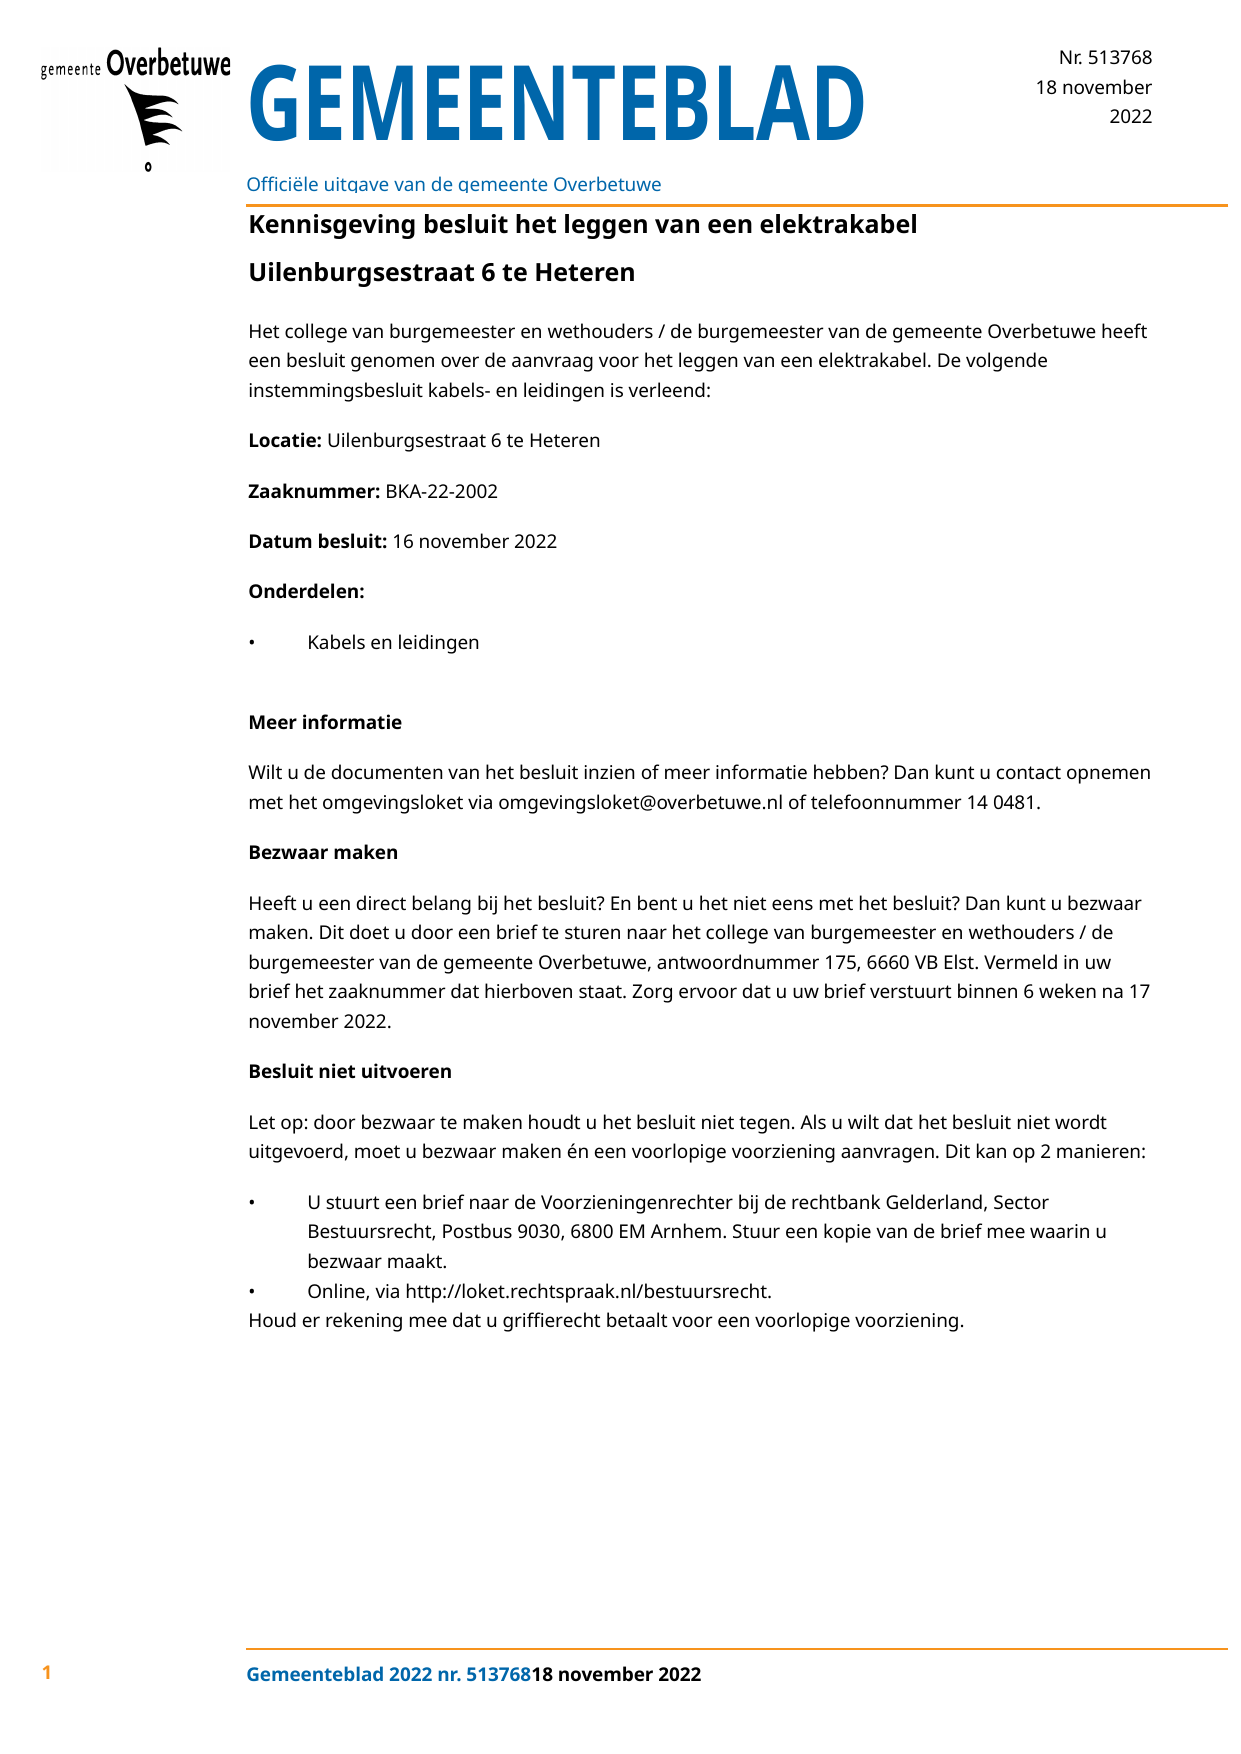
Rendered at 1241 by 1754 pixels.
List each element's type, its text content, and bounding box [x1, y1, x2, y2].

text Kennisgeving besluit het leggen van een elektrakabel Uilenburgsestraat 6 te Heteren [248, 207, 1152, 288]
text Meer informatie [248, 709, 1152, 735]
text Wilt u de documenten van het besluit inzien of meer informatie hebben? Dan kunt u contact opnemen met het omgevingsloket via omgevingsloket@overbetuwe.nl of telefoonnummer 14 0481. [248, 759, 1152, 815]
text Let op: door bezwaar te maken houdt u het besluit niet tegen. Als u wilt dat het besluit niet wordt uitgevoerd, moet u bezwaar maken én een voorlopige voorziening aanvragen. Dit kan op 2 manieren: [248, 1109, 1152, 1164]
list U stuurt een brief naar de Voorzieningenrechter bij de rechtbank Gelderland, Sector Bestuursrecht, Postbus 9030, 6800 EM Arnhem. Stuur een kopie van de brief mee waarin u bezwaar maakt. [248, 1189, 1152, 1274]
text Onderdelen: [248, 579, 1152, 604]
text Datum besluit: 16 november 2022 [248, 528, 1152, 554]
list Kabels en leidingen [248, 629, 1152, 655]
text Zaaknummer: BKA-22-2002 [248, 478, 1152, 504]
text Heeft u een direct belang bij het besluit? En bent u het niet eens met het besluit? Dan kunt u bezwaar maken. Dit doet u door een brief te sturen naar het college van burgemeester en wethouders / de burgemeester van de gemeente Overbetuwe, antwoordnummer 175, 6660 VB Elst. Vermeld in uw brief het zaaknummer dat hierboven staat. Zorg ervoor dat u uw brief verstuurt binnen 6 weken na 17 november 2022. [248, 890, 1152, 1034]
list Online, via http://loket.rechtspraak.nl/bestuursrecht. [248, 1278, 1152, 1304]
text Locatie: Uilenburgsestraat 6 te Heteren [248, 427, 1152, 453]
text Bezwaar maken [248, 839, 1152, 865]
text Besluit niet uitvoeren [248, 1059, 1152, 1084]
picture [41, 47, 231, 172]
text Het college van burgemeester en wethouders / de burgemeester van de gemeente Overbetuwe heeft een besluit genomen over de aanvraag voor het leggen van een elektrakabel. De volgende instemmingsbesluit kabels- en leidingen is verleend: [248, 318, 1152, 403]
text Houd er rekening mee dat u griffierecht betaalt voor een voorlopige voorziening. [248, 1307, 1152, 1333]
